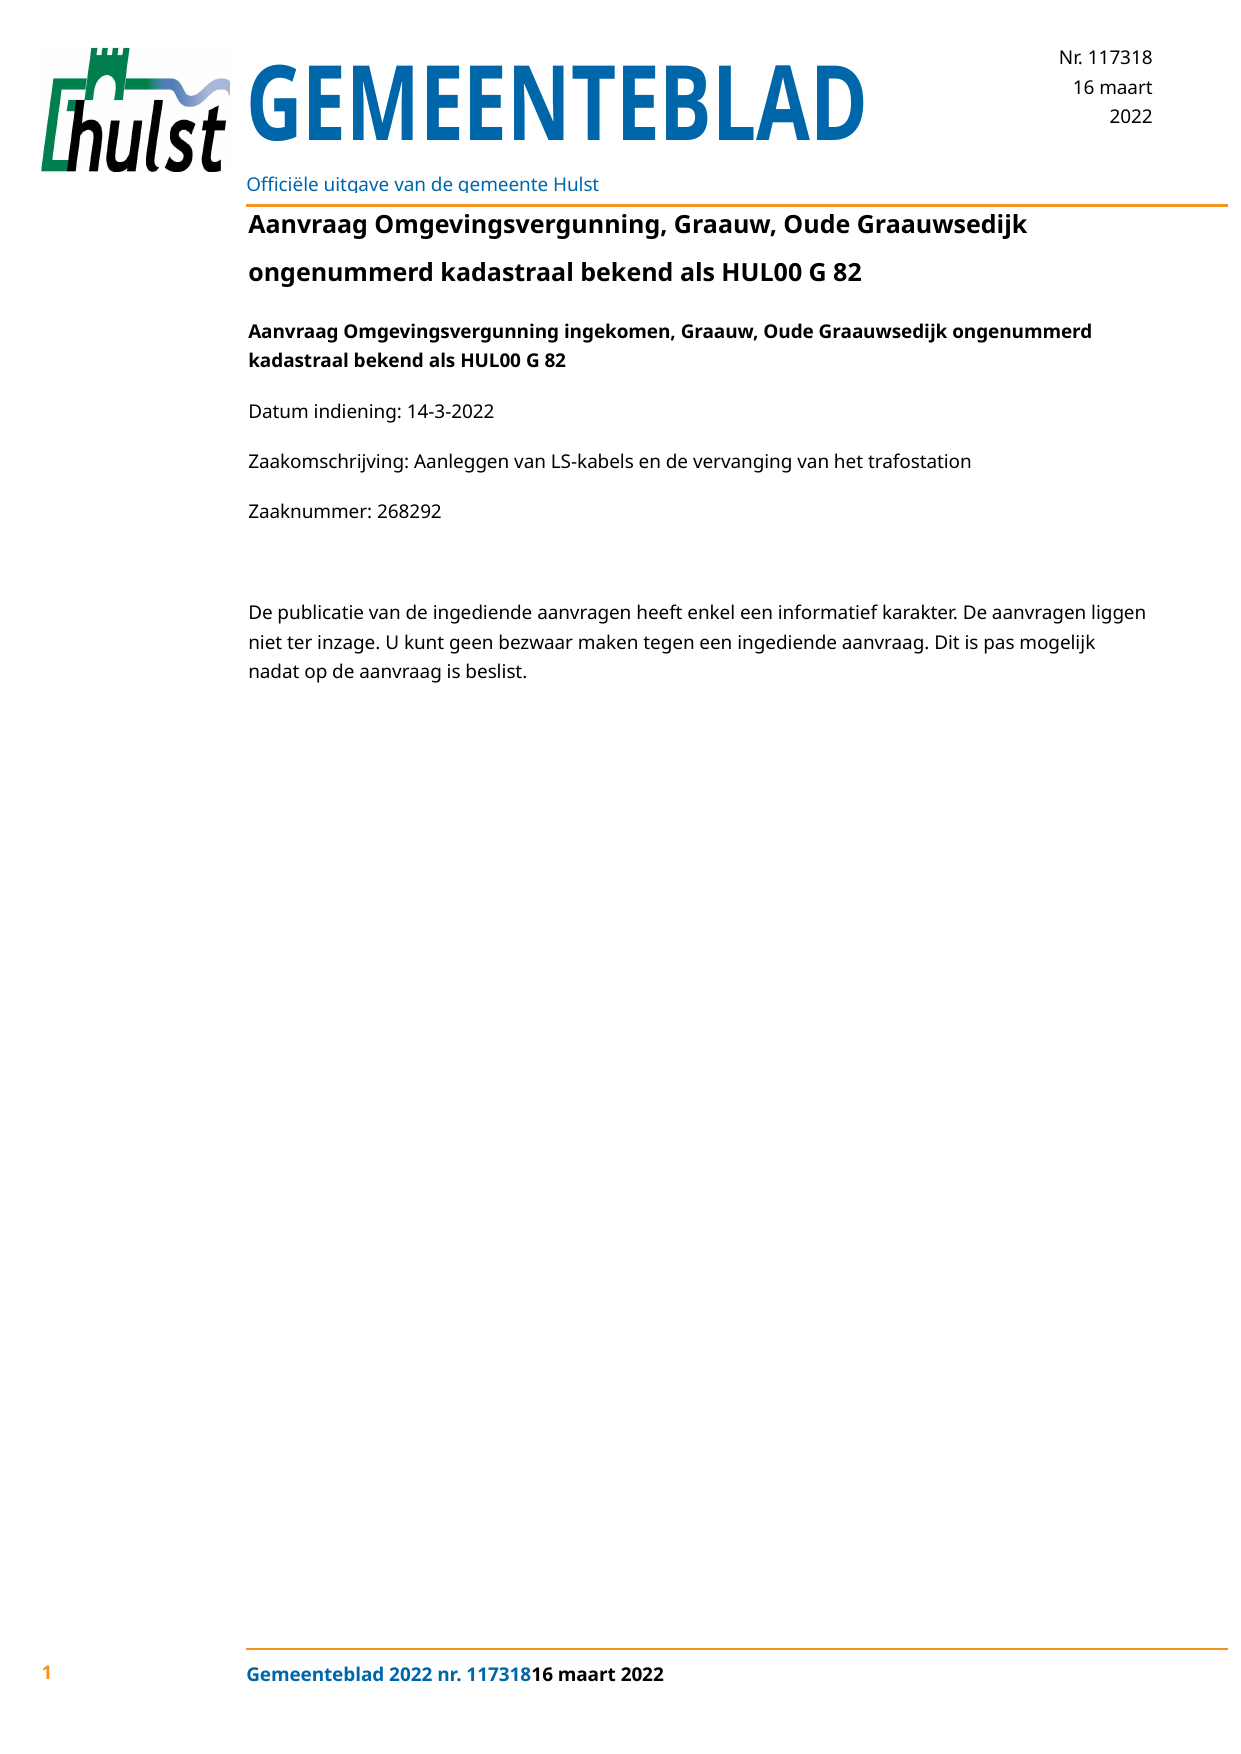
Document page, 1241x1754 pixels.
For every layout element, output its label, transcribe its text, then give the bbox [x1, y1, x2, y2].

text De publicatie van de ingediende aanvragen heeft enkel een informatief karakter. De aanvragen liggen niet ter inzage. U kunt geen bezwaar maken tegen een ingediende aanvraag. Dit is pas mogelijk nadat op de aanvraag is beslist. [248, 599, 1152, 684]
text Datum indiening: 14-3-2022 [248, 398, 1152, 424]
text Zaakomschrijving: Aanleggen van LS-kabels en de vervanging van het trafostation [248, 448, 1152, 474]
text Aanvraag Omgevingsvergunning, Graauw, Oude Graauwsedijk ongenummerd kadastraal bekend als HUL00 G 82 [248, 207, 1152, 288]
picture [41, 47, 231, 172]
text Zaaknummer: 268292 [248, 499, 1152, 524]
text Aanvraag Omgevingsvergunning ingekomen, Graauw, Oude Graauwsedijk ongenummerd kadastraal bekend als HUL00 G 82 [248, 318, 1152, 373]
